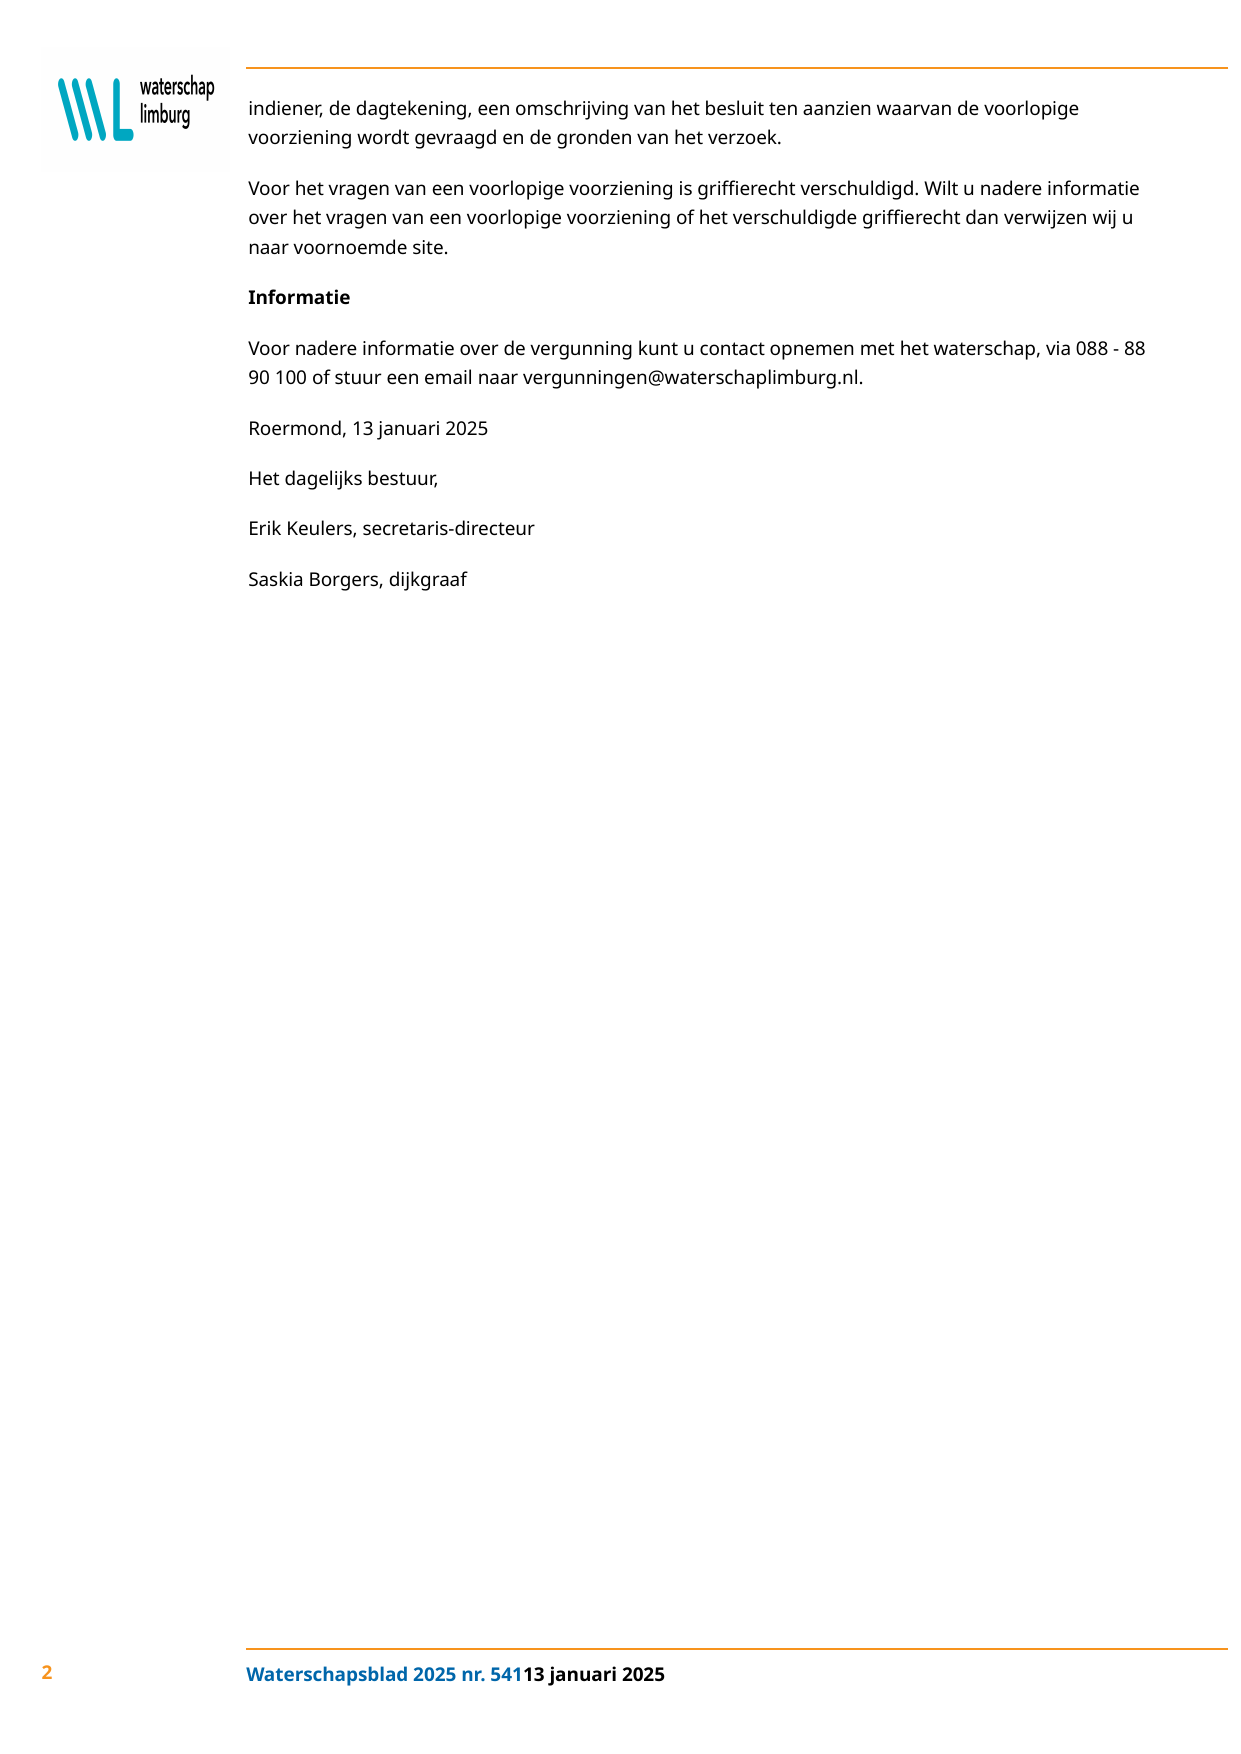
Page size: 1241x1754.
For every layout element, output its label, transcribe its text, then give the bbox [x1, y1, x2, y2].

text Voor nadere informatie over de vergunning kunt u contact opnemen met het waterschap, via 088 - 88 90 100 of stuur een email naar vergunningen@waterschaplimburg.nl. [248, 335, 1152, 390]
text Informatie [248, 284, 1152, 310]
text indiener, de dagtekening, een omschrijving van het besluit ten aanzien waarvan de voorlopige voorziening wordt gevraagd en de gronden van het verzoek. [248, 95, 1152, 150]
picture [41, 47, 231, 172]
text Saskia Borgers, dijkgraaf [248, 566, 1152, 592]
text Het dagelijks bestuur, [248, 465, 1152, 491]
text Voor het vragen van een voorlopige voorziening is griffierecht verschuldigd. Wilt u nadere informatie over het vragen van een voorlopige voorziening of het verschuldigde griffierecht dan verwijzen wij u naar voornoemde site. [248, 175, 1152, 260]
text Erik Keulers, secretaris-directeur [248, 516, 1152, 541]
text Roermond, 13 januari 2025 [248, 415, 1152, 441]
